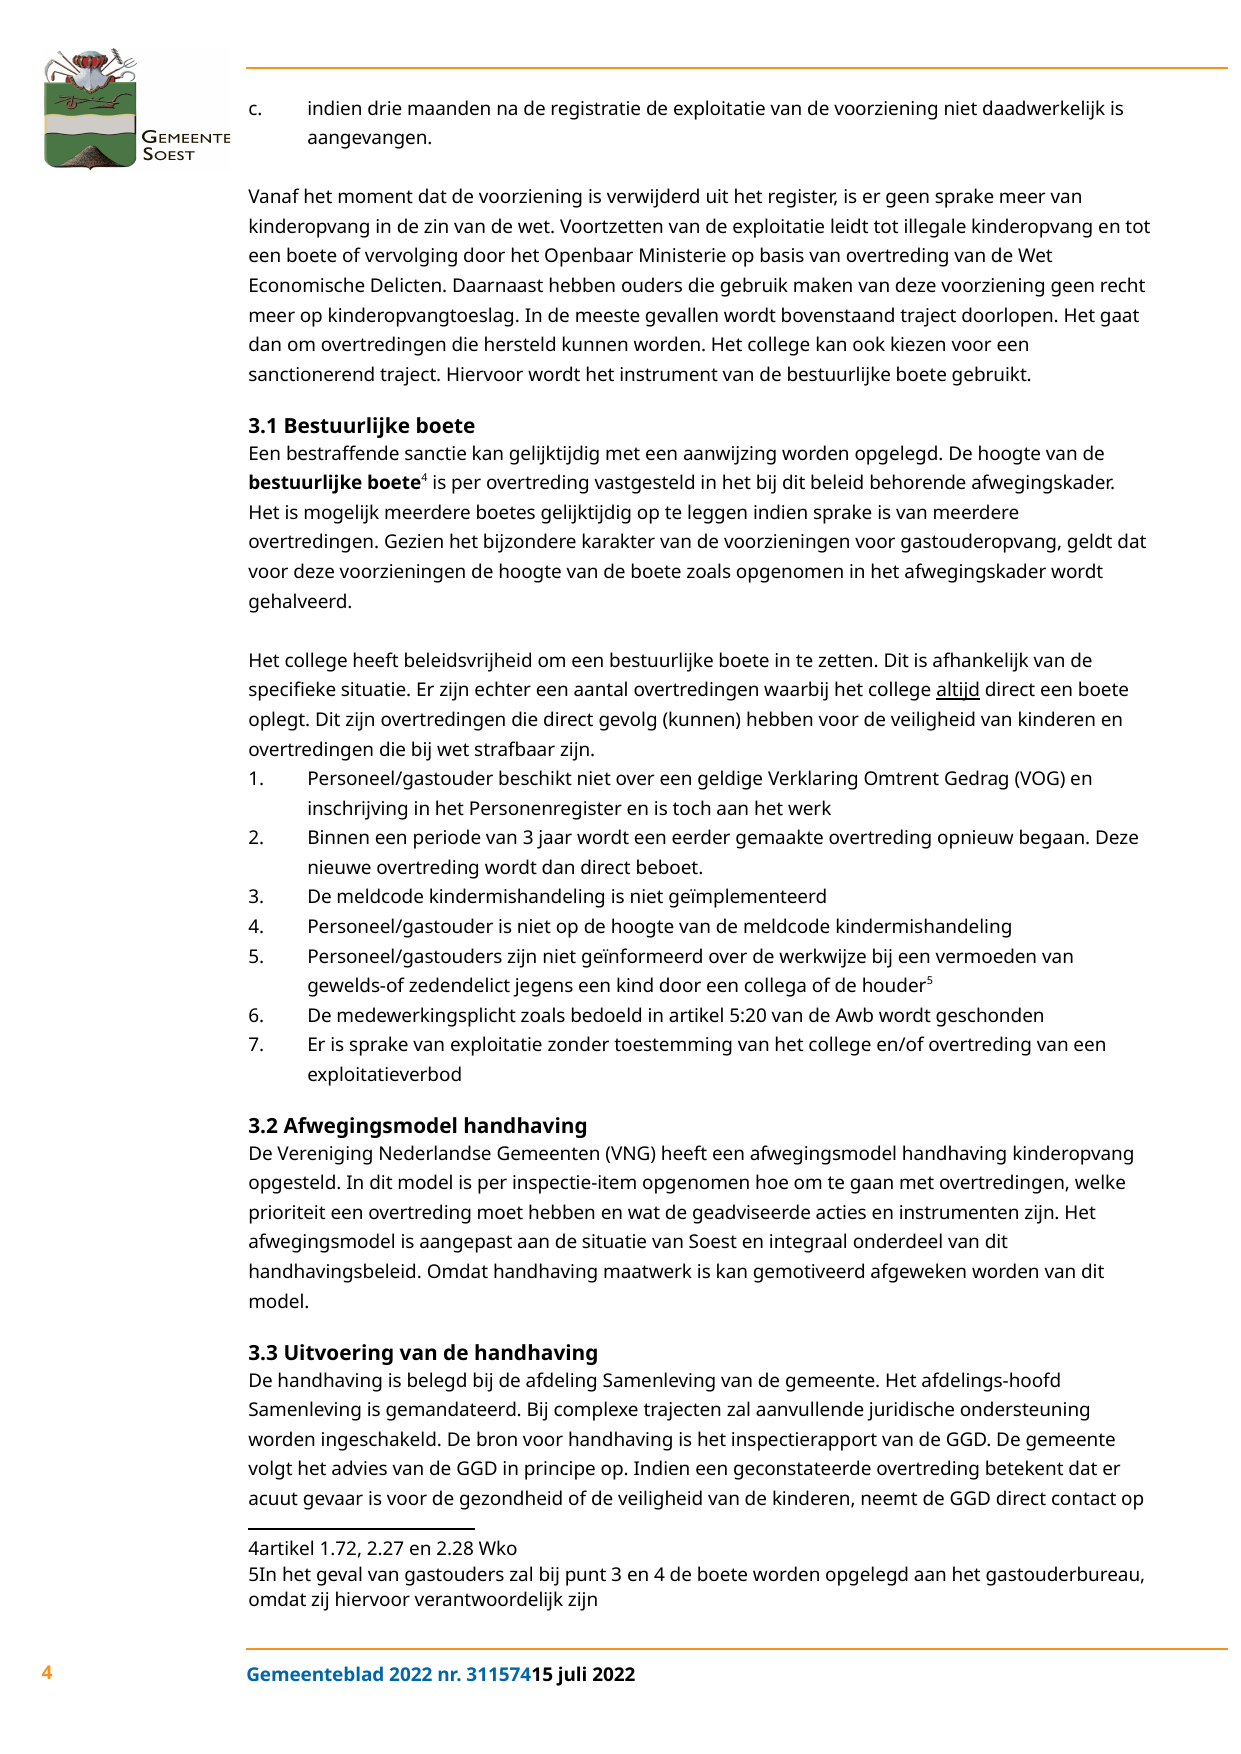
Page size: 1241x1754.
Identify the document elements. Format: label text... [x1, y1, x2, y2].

text De Vereniging Nederlandse Gemeenten (VNG) heeft een afwegingsmodel handhaving kinderopvang opgesteld. In dit model is per inspectie-item opgenomen hoe om te gaan met overtredingen, welke prioriteit een overtreding moet hebben en wat de geadviseerde acties en instrumenten zijn. Het afwegingsmodel is aangepast aan de situatie van Soest en integraal onderdeel van dit handhavingsbeleid. Omdat handhaving maatwerk is kan gemotiveerd afgeweken worden van dit model. [248, 1140, 1152, 1314]
picture [41, 47, 231, 172]
list De medewerkingsplicht zoals bedoeld in artikel 5:20 van de Awb wordt geschonden [248, 1002, 1152, 1028]
text Een bestraffende sanctie kan gelijktijdig met een aanwijzing worden opgelegd. De hoogte van de bestuurlijke boete is per overtreding vastgesteld in het bij dit beleid behorende afwegingskader. Het is mogelijk meerdere boetes gelijktijdig op te leggen indien sprake is van meerdere overtredingen. Gezien het bijzondere karakter van de voorzieningen voor gastouderopvang, geldt dat voor deze voorzieningen de hoogte van de boete zoals opgenomen in het afwegingskader wordt gehalveerd. [248, 440, 1152, 613]
text 3.2 Afwegingsmodel handhaving [248, 1112, 1152, 1140]
text De handhaving is belegd bij de afdeling Samenleving van de gemeente. Het afdelings-hoofd Samenleving is gemandateerd. Bij complexe trajecten zal aanvullende juridische ondersteuning worden ingeschakeld. De bron voor handhaving is het inspectierapport van de GGD. De gemeente volgt het advies van de GGD in principe op. Indien een geconstateerde overtreding betekent dat er acuut gevaar is voor de gezondheid of de veiligheid van de kinderen, neemt de GGD direct contact op [248, 1367, 1152, 1511]
list Er is sprake van exploitatie zonder toestemming van het college en/of overtreding van een exploitatieverbod [248, 1032, 1152, 1087]
list In het geval van gastouders zal bij punt 3 en 4 de boete worden opgelegd aan het gastouderbureau, omdat zij hiervoor verantwoordelijk zijn [248, 1561, 1152, 1612]
list indien drie maanden na de registratie de exploitatie van de voorziening niet daadwerkelijk is aangevangen. [248, 95, 1152, 150]
text Het college heeft beleidsvrijheid om een bestuurlijke boete in te zetten. Dit is afhankelijk van de specifieke situatie. Er zijn echter een aantal overtredingen waarbij het college altijd direct een boete oplegt. Dit zijn overtredingen die direct gevolg (kunnen) hebben voor de veiligheid van kinderen en overtredingen die bij wet strafbaar zijn. [248, 647, 1152, 761]
list Binnen een periode van 3 jaar wordt een eerder gemaakte overtreding opnieuw begaan. Deze nieuwe overtreding wordt dan direct beboet. [248, 824, 1152, 880]
text 3.3 Uitvoering van de handhaving [248, 1338, 1152, 1367]
list Personeel/gastouder beschikt niet over een geldige Verklaring Omtrent Gedrag (VOG) en inschrijving in het Personenregister en is toch aan het werk [248, 765, 1152, 821]
list Personeel/gastouder is niet op de hoogte van de meldcode kindermishandeling [248, 913, 1152, 939]
text 3.1 Bestuurlijke boete [248, 411, 1152, 440]
text artikel 1.72, 2.27 en 2.28 Wko [248, 1535, 1152, 1561]
list Personeel/gastouders zijn niet geïnformeerd over de werkwijze bij een vermoeden van gewelds-of zedendelict jegens een kind door een collega of de houder [248, 943, 1152, 998]
list De meldcode kindermishandeling is niet geïmplementeerd [248, 884, 1152, 909]
text Vanaf het moment dat de voorziening is verwijderd uit het register, is er geen sprake meer van kinderopvang in de zin van de wet. Voortzetten van de exploitatie leidt tot illegale kinderopvang en tot een boete of vervolging door het Openbaar Ministerie op basis van overtreding van de Wet Economische Delicten. Daarnaast hebben ouders die gebruik maken van deze voorziening geen recht meer op kinderopvangtoeslag. In de meeste gevallen wordt bovenstaand traject doorlopen. Het gaat dan om overtredingen die hersteld kunnen worden. Het college kan ook kiezen voor een sanctionerend traject. Hiervoor wordt het instrument van de bestuurlijke boete gebruikt. [248, 183, 1152, 387]
